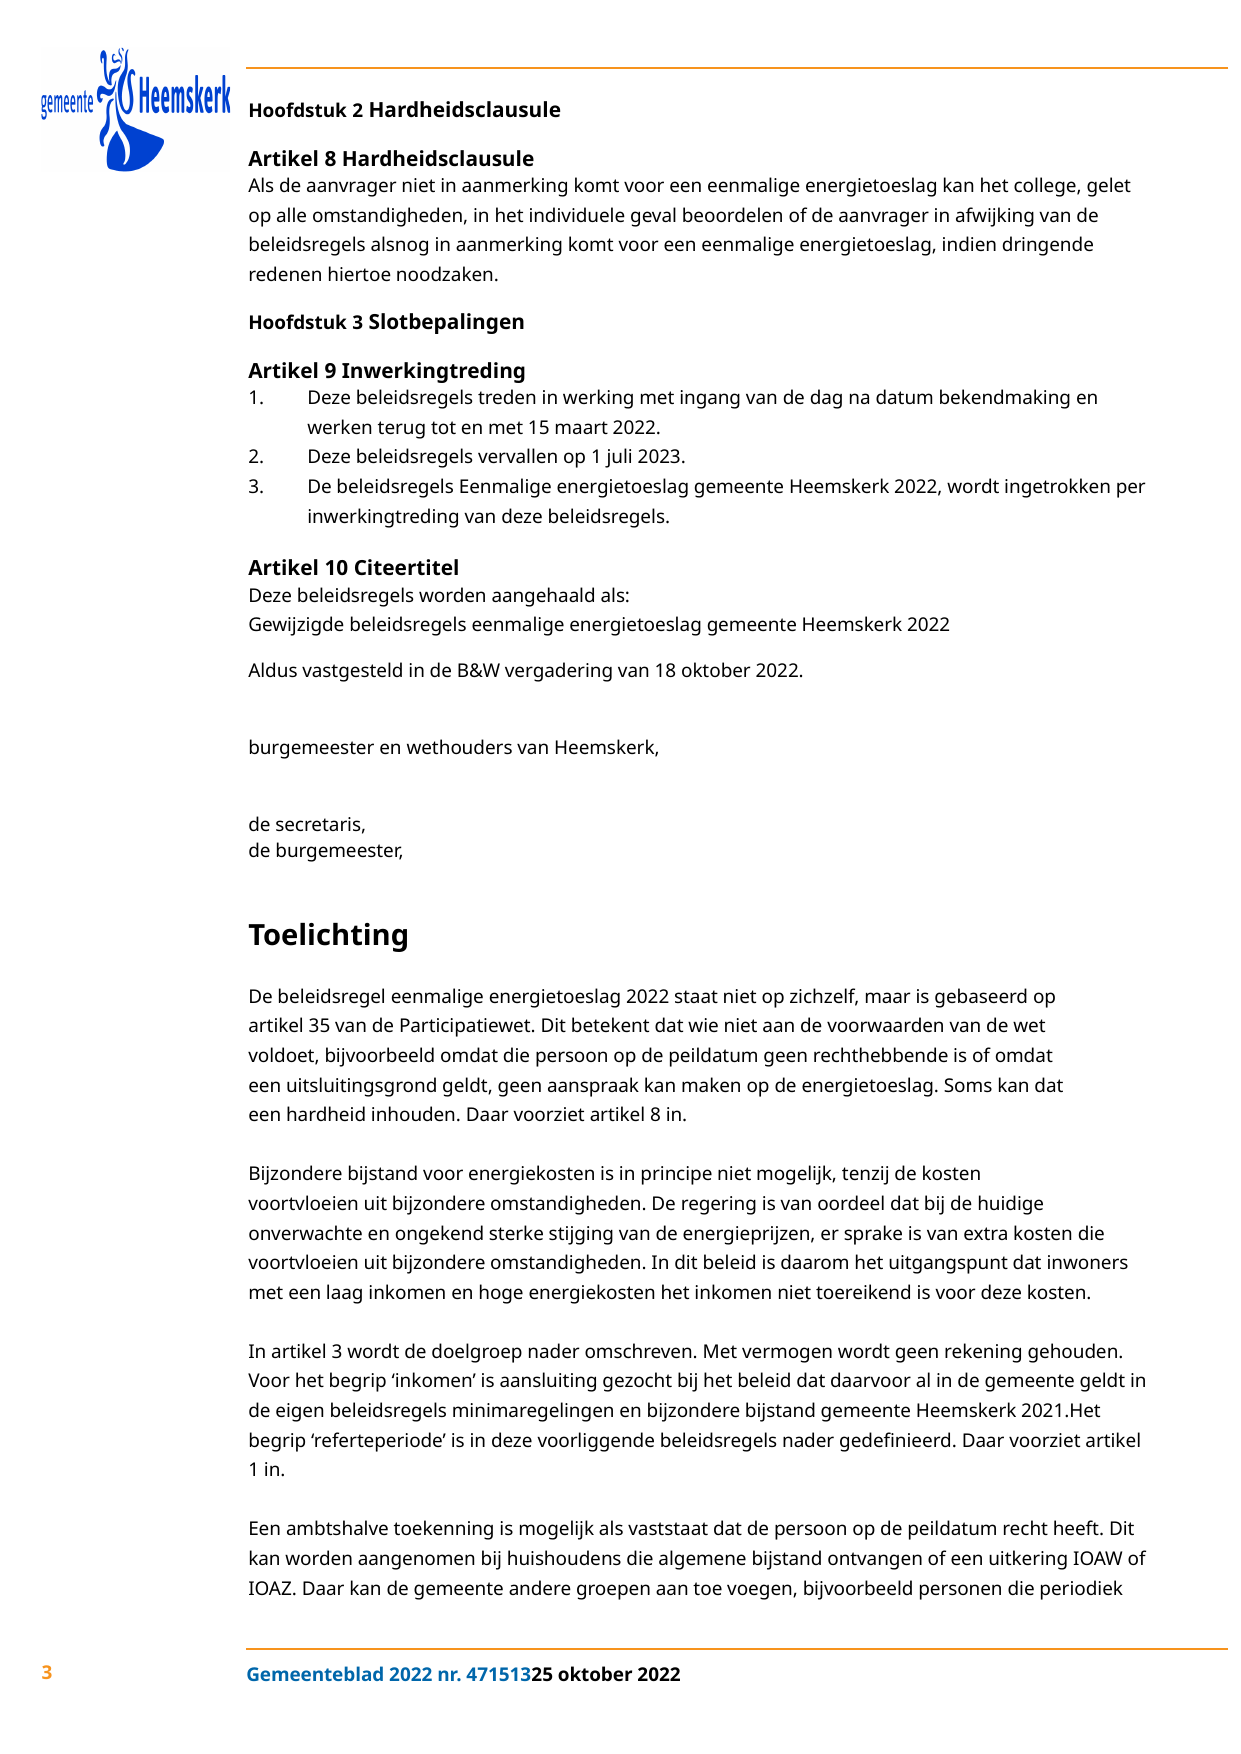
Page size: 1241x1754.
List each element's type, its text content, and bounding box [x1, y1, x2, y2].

text Hoofdstuk 3 Slotbepalingen [248, 307, 1152, 335]
text voortvloeien uit bijzondere omstandigheden. De regering is van oordeel dat bij de huidige [248, 1190, 1152, 1216]
text Bijzondere bijstand voor energiekosten is in principe niet mogelijk, tenzij de kosten [248, 1161, 1152, 1186]
text Gewijzigde beleidsregels eenmalige energietoeslag gemeente Heemskerk 2022 [248, 611, 1152, 637]
text In artikel 3 wordt de doelgroep nader omschreven. Met vermogen wordt geen rekening gehouden. Voor het begrip ‘inkomen’ is aansluiting gezocht bij het beleid dat daarvoor al in de gemeente geldt in de eigen beleidsregels minimaregelingen en bijzondere bijstand gemeente Heemskerk 2021.Het begrip ‘referteperiode’ is in deze voorliggende beleidsregels nader gedefinieerd. Daar voorziet artikel 1 in. [248, 1338, 1152, 1482]
text Als de aanvrager niet in aanmerking komt voor een eenmalige energietoeslag kan het college, gelet op alle omstandigheden, in het individuele geval beoordelen of de aanvrager in afwijking van de beleidsregels alsnog in aanmerking komt voor een eenmalige energietoeslag, indien dringende redenen hiertoe noodzaken. [248, 172, 1152, 287]
list Deze beleidsregels treden in werking met ingang van de dag na datum bekendmaking en werken terug tot en met 15 maart 2022. [248, 384, 1152, 440]
text Artikel 9 Inwerkingtreding [248, 356, 1152, 384]
list De beleidsregels Eenmalige energietoeslag gemeente Heemskerk 2022, wordt ingetrokken per inwerkingtreding van deze beleidsregels. [248, 473, 1152, 529]
picture [41, 47, 231, 172]
text de secretaris, [248, 811, 1152, 837]
text Deze beleidsregels worden aangehaald als: [248, 582, 1152, 607]
text Aldus vastgesteld in de B&W vergadering van 18 oktober 2022. [248, 657, 1152, 683]
text artikel 35 van de Participatiewet. Dit betekent dat wie niet aan de voorwaarden van de wet [248, 1013, 1152, 1038]
list Deze beleidsregels vervallen op 1 juli 2023. [248, 444, 1152, 469]
text voldoet, bijvoorbeeld omdat die persoon op de peildatum geen rechthebbende is of omdat [248, 1042, 1152, 1068]
text onverwachte en ongekend sterke stijging van de energieprijzen, er sprake is van extra kosten die [248, 1220, 1152, 1246]
text met een laag inkomen en hoge energiekosten het inkomen niet toereikend is voor deze kosten. [248, 1279, 1152, 1305]
text Artikel 10 Citeertitel [248, 553, 1152, 582]
text de burgemeester, [248, 837, 1152, 863]
text Artikel 8 Hardheidsclausule [248, 144, 1152, 172]
text De beleidsregel eenmalige energietoeslag 2022 staat niet op zichzelf, maar is gebaseerd op [248, 983, 1152, 1009]
text Hoofdstuk 2 Hardheidsclausule [248, 95, 1152, 123]
text Een ambtshalve toekenning is mogelijk als vaststaat dat de persoon op de peildatum recht heeft. Dit kan worden aangenomen bij huishoudens die algemene bijstand ontvangen of een uitkering IOAW of IOAZ. Daar kan de gemeente andere groepen aan toe voegen, bijvoorbeeld personen die periodiek [248, 1516, 1152, 1601]
text burgemeester en wethouders van Heemskerk, [248, 734, 1152, 760]
text voortvloeien uit bijzondere omstandigheden. In dit beleid is daarom het uitgangspunt dat inwoners [248, 1249, 1152, 1275]
text een uitsluitingsgrond geldt, geen aanspraak kan maken op de energietoeslag. Soms kan dat [248, 1072, 1152, 1098]
text Toelichting [248, 914, 1152, 954]
text een hardheid inhouden. Daar voorziet artikel 8 in. [248, 1101, 1152, 1127]
